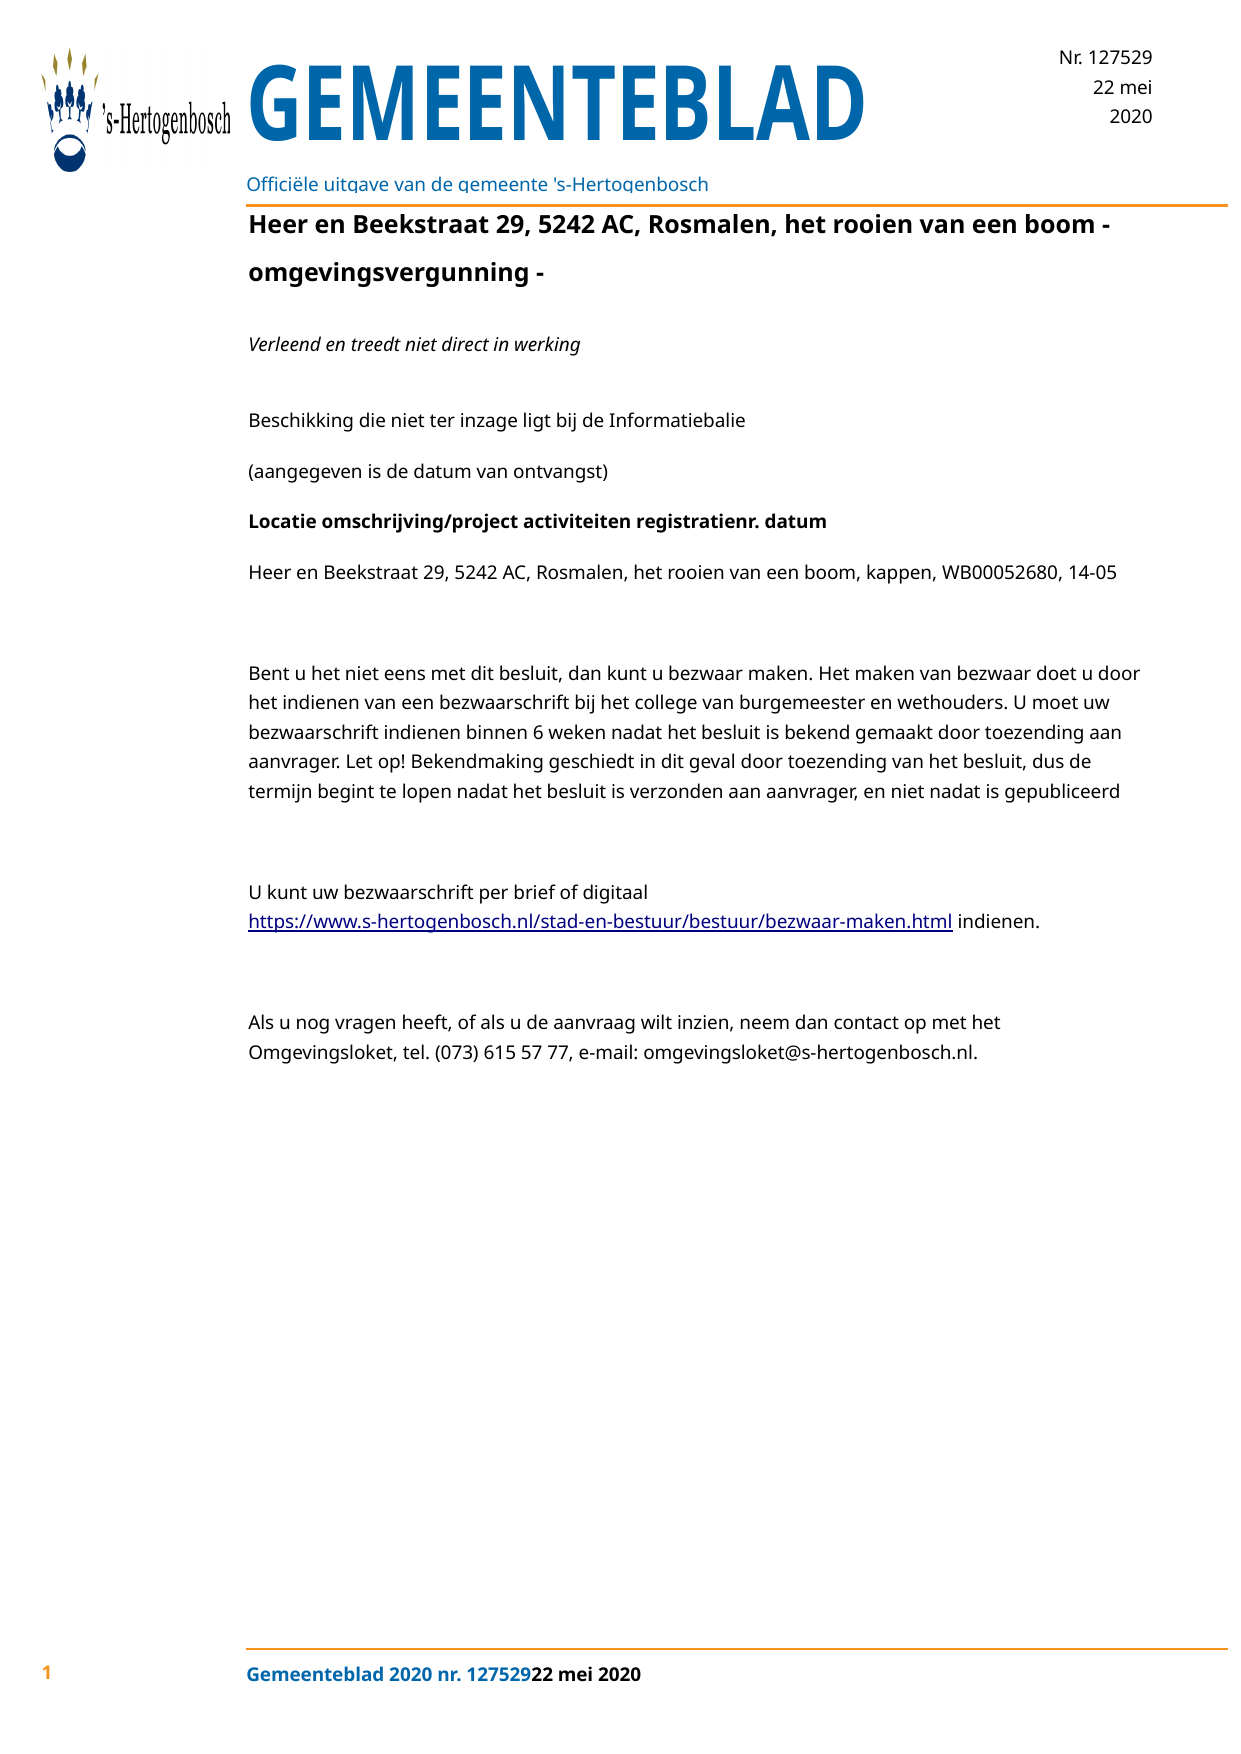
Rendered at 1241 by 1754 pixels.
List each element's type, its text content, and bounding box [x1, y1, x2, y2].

text Heer en Beekstraat 29, 5242 AC, Rosmalen, het rooien van een boom, kappen, WB00052680, 14-05 [248, 559, 1152, 584]
text Bent u het niet eens met dit besluit, dan kunt u bezwaar maken. Het maken van bezwaar doet u door het indienen van een bezwaarschrift bij het college van burgemeester en wethouders. U moet uw bezwaarschrift indienen binnen 6 weken nadat het besluit is bekend gemaakt door toezending aan aanvrager. Let op! Bekendmaking geschiedt in dit geval door toezending van het besluit, dus de termijn begint te lopen nadat het besluit is verzonden aan aanvrager, en niet nadat is gepubliceerd [248, 660, 1152, 804]
text Beschikking die niet ter inzage ligt bij de Informatiebalie [248, 408, 1152, 433]
picture [41, 47, 231, 172]
text Heer en Beekstraat 29, 5242 AC, Rosmalen, het rooien van een boom - omgevingsvergunning - [248, 207, 1152, 288]
text Verleend en treedt niet direct in werking [248, 331, 1152, 357]
text (aangegeven is de datum van ontvangst) [248, 458, 1152, 484]
text Locatie omschrijving/project activiteiten registratienr. datum [248, 508, 1152, 534]
text U kunt uw bezwaarschrift per brief of digitaal https://www.s-hertogenbosch.nl/stad-en-bestuur/bestuur/bezwaar-maken.html indienen. [248, 879, 1152, 934]
text Als u nog vragen heeft, of als u de aanvraag wilt inzien, neem dan contact op met het Omgevingsloket, tel. (073) 615 57 77, e-mail: omgevingsloket@s-hertogenbosch.nl. [248, 1009, 1152, 1064]
